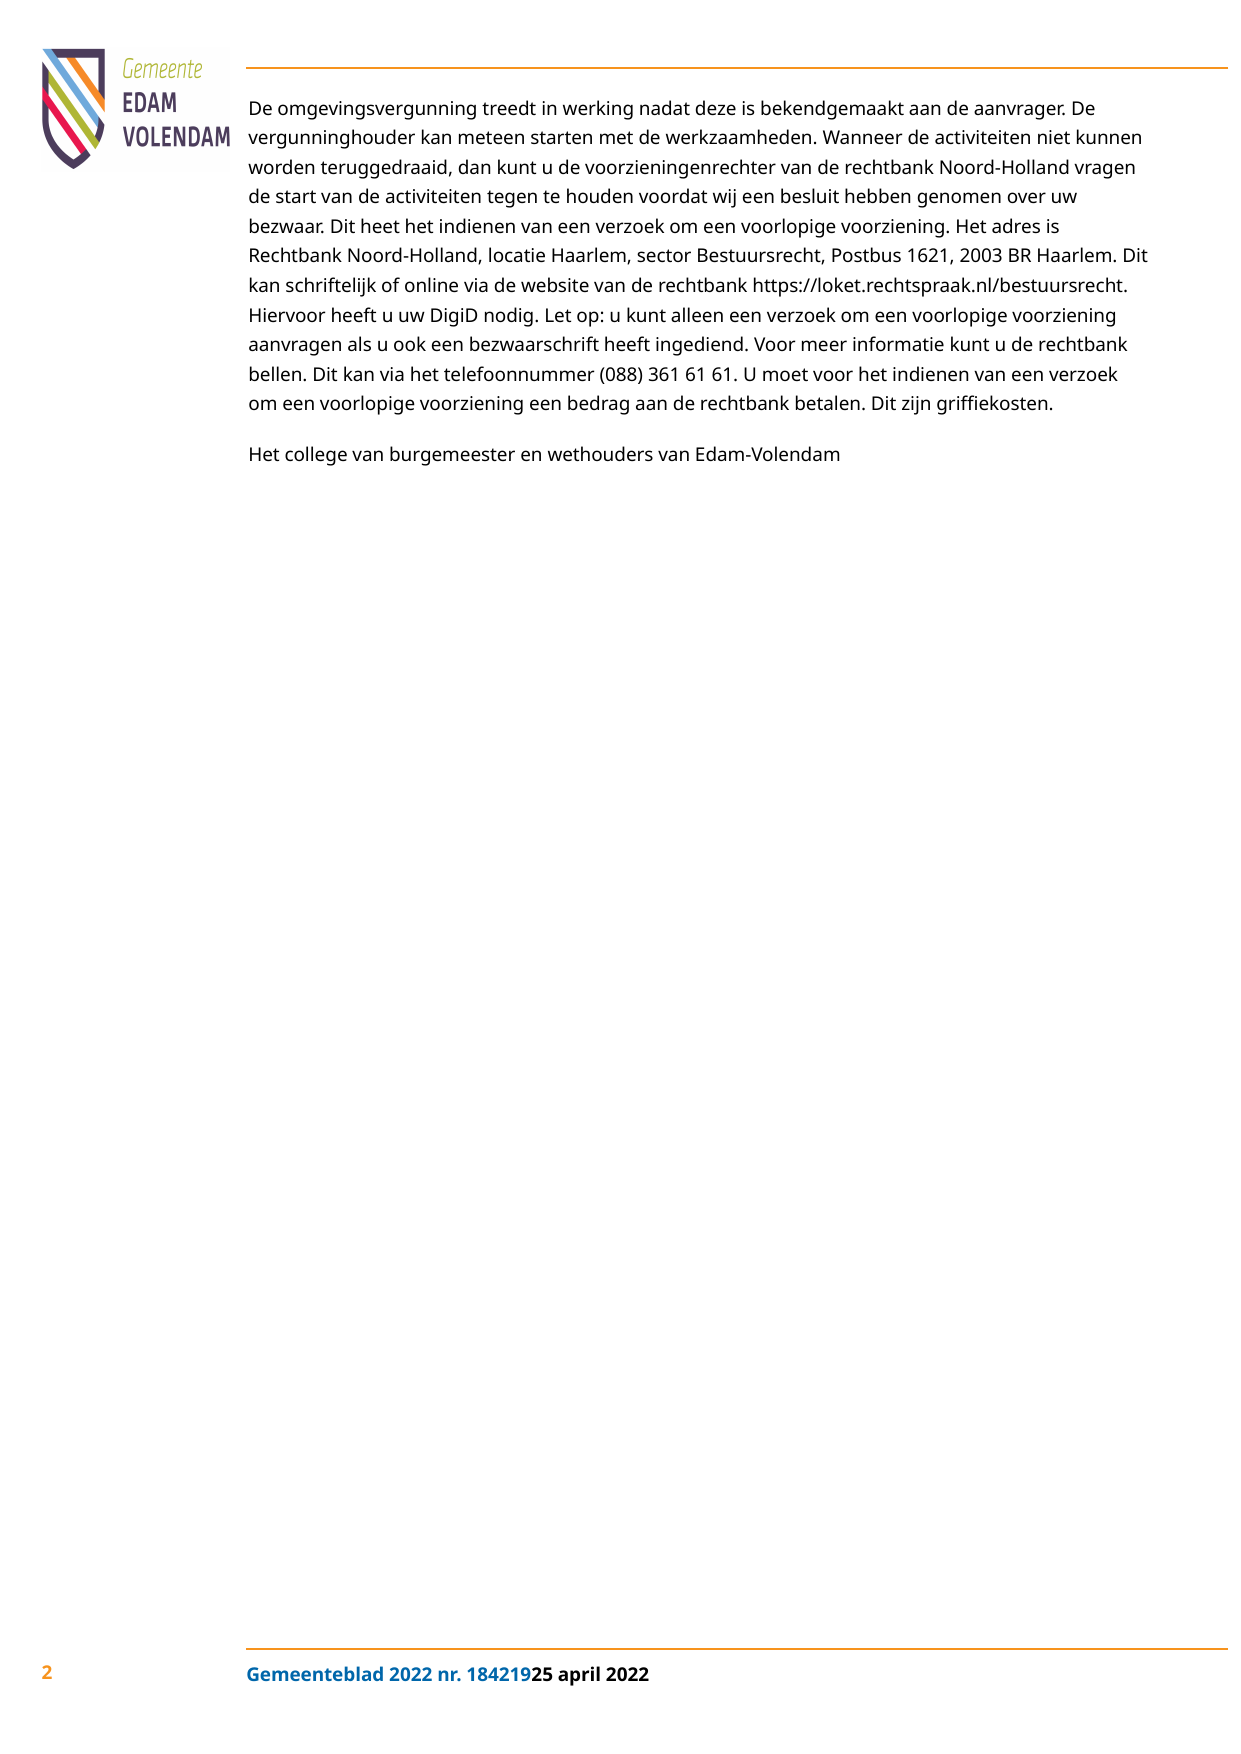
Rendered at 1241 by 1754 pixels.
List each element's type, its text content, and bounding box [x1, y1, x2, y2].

text Het college van burgemeester en wethouders van Edam-Volendam [248, 441, 1152, 467]
picture [41, 47, 231, 172]
text De omgevingsvergunning treedt in werking nadat deze is bekendgemaakt aan de aanvrager. De vergunninghouder kan meteen starten met de werkzaamheden. Wanneer de activiteiten niet kunnen worden teruggedraaid, dan kunt u de voorzieningenrechter van de rechtbank Noord-Holland vragen de start van de activiteiten tegen te houden voordat wij een besluit hebben genomen over uw bezwaar. Dit heet het indienen van een verzoek om een voorlopige voorziening. Het adres is Rechtbank Noord-Holland, locatie Haarlem, sector Bestuursrecht, Postbus 1621, 2003 BR Haarlem. Dit kan schriftelijk of online via de website van de rechtbank https://loket.rechtspraak.nl/bestuursrecht. Hiervoor heeft u uw DigiD nodig. Let op: u kunt alleen een verzoek om een voorlopige voorziening aanvragen als u ook een bezwaarschrift heeft ingediend. Voor meer informatie kunt u de rechtbank bellen. Dit kan via het telefoonnummer (088) 361 61 61. U moet voor het indienen van een verzoek om een voorlopige voorziening een bedrag aan de rechtbank betalen. Dit zijn griffiekosten. [248, 95, 1152, 416]
